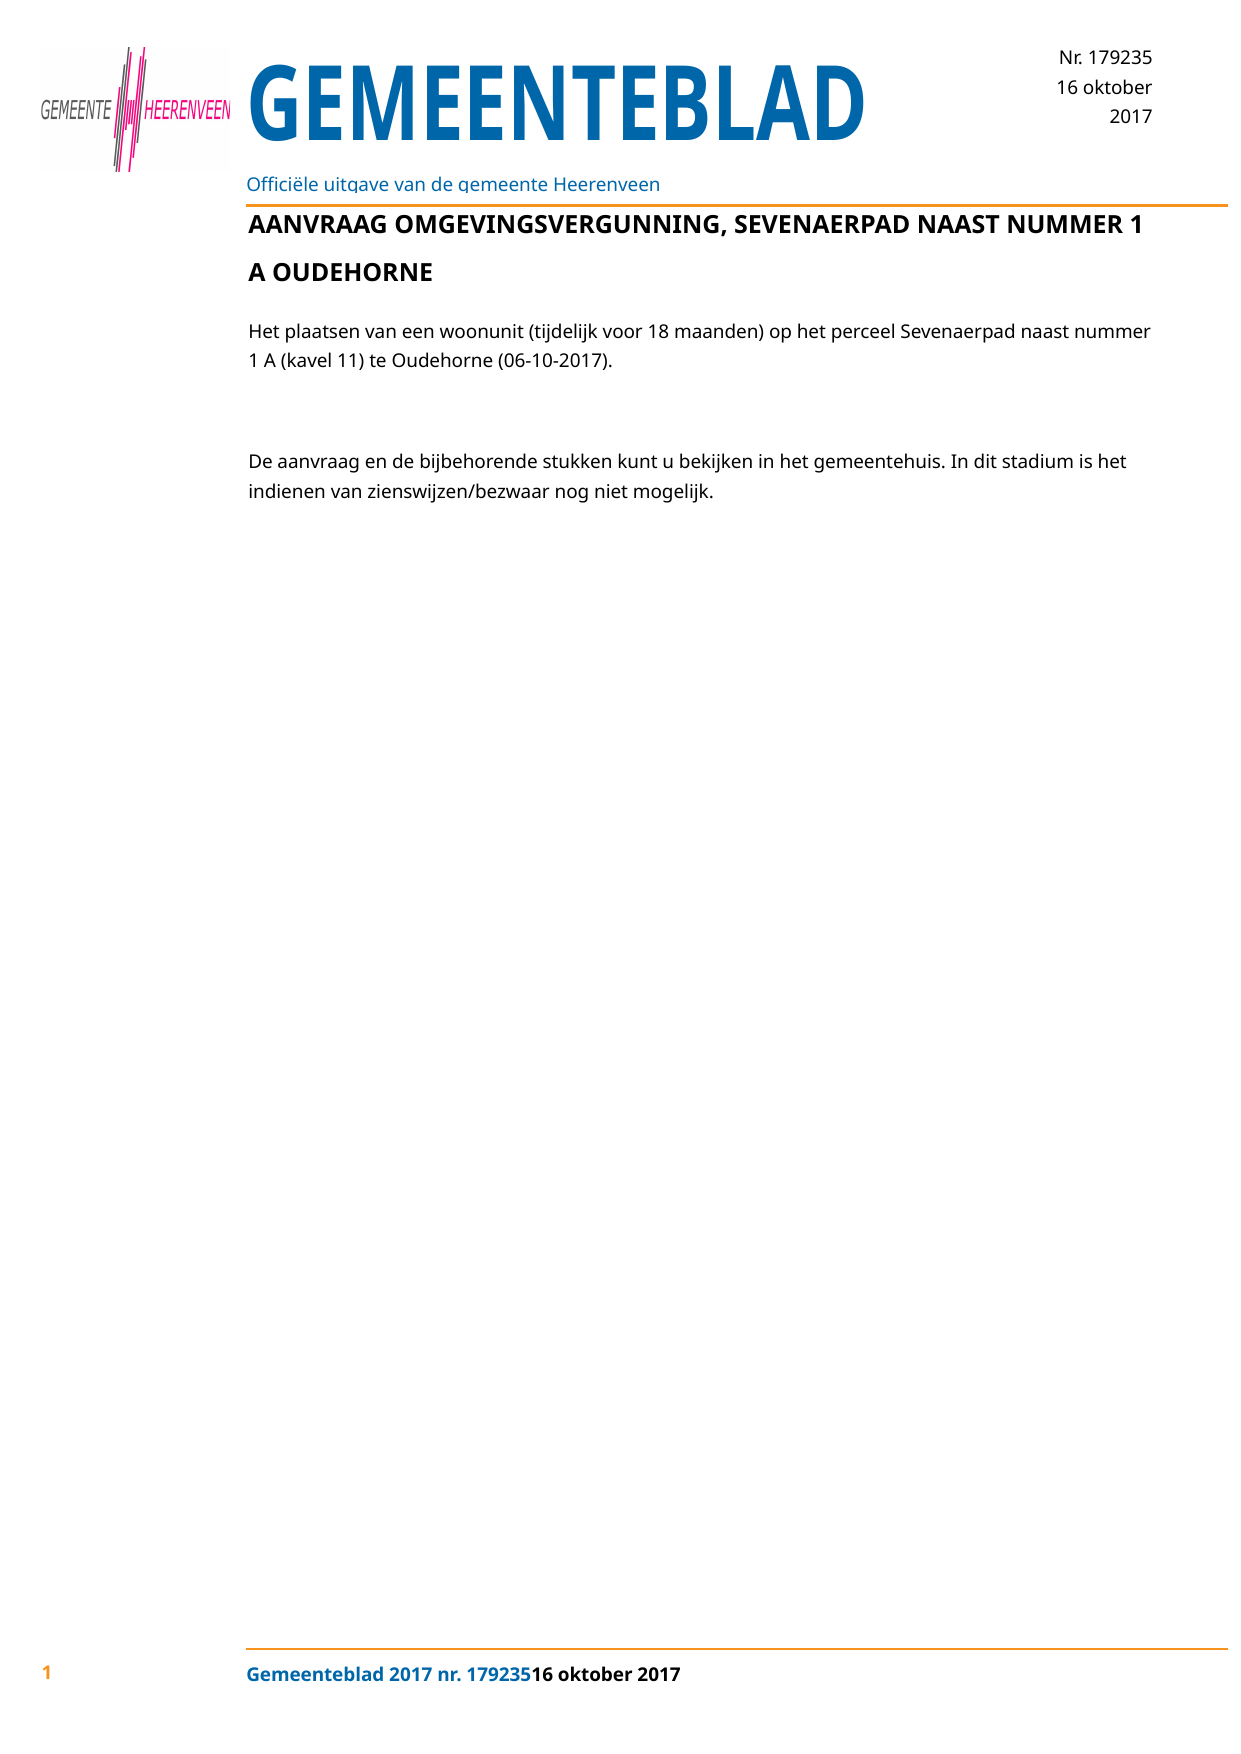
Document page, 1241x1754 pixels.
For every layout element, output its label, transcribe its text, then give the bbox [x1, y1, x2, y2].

text De aanvraag en de bijbehorende stukken kunt u bekijken in het gemeentehuis. In dit stadium is het indienen van zienswijzen/bezwaar nog niet mogelijk. [248, 448, 1152, 504]
text Het plaatsen van een woonunit (tijdelijk voor 18 maanden) op het perceel Sevenaerpad naast nummer 1 A (kavel 11) te Oudehorne (06-10-2017). [248, 318, 1152, 373]
text AANVRAAG OMGEVINGSVERGUNNING, SEVENAERPAD NAAST NUMMER 1 A OUDEHORNE [248, 207, 1152, 288]
picture [41, 47, 231, 172]
